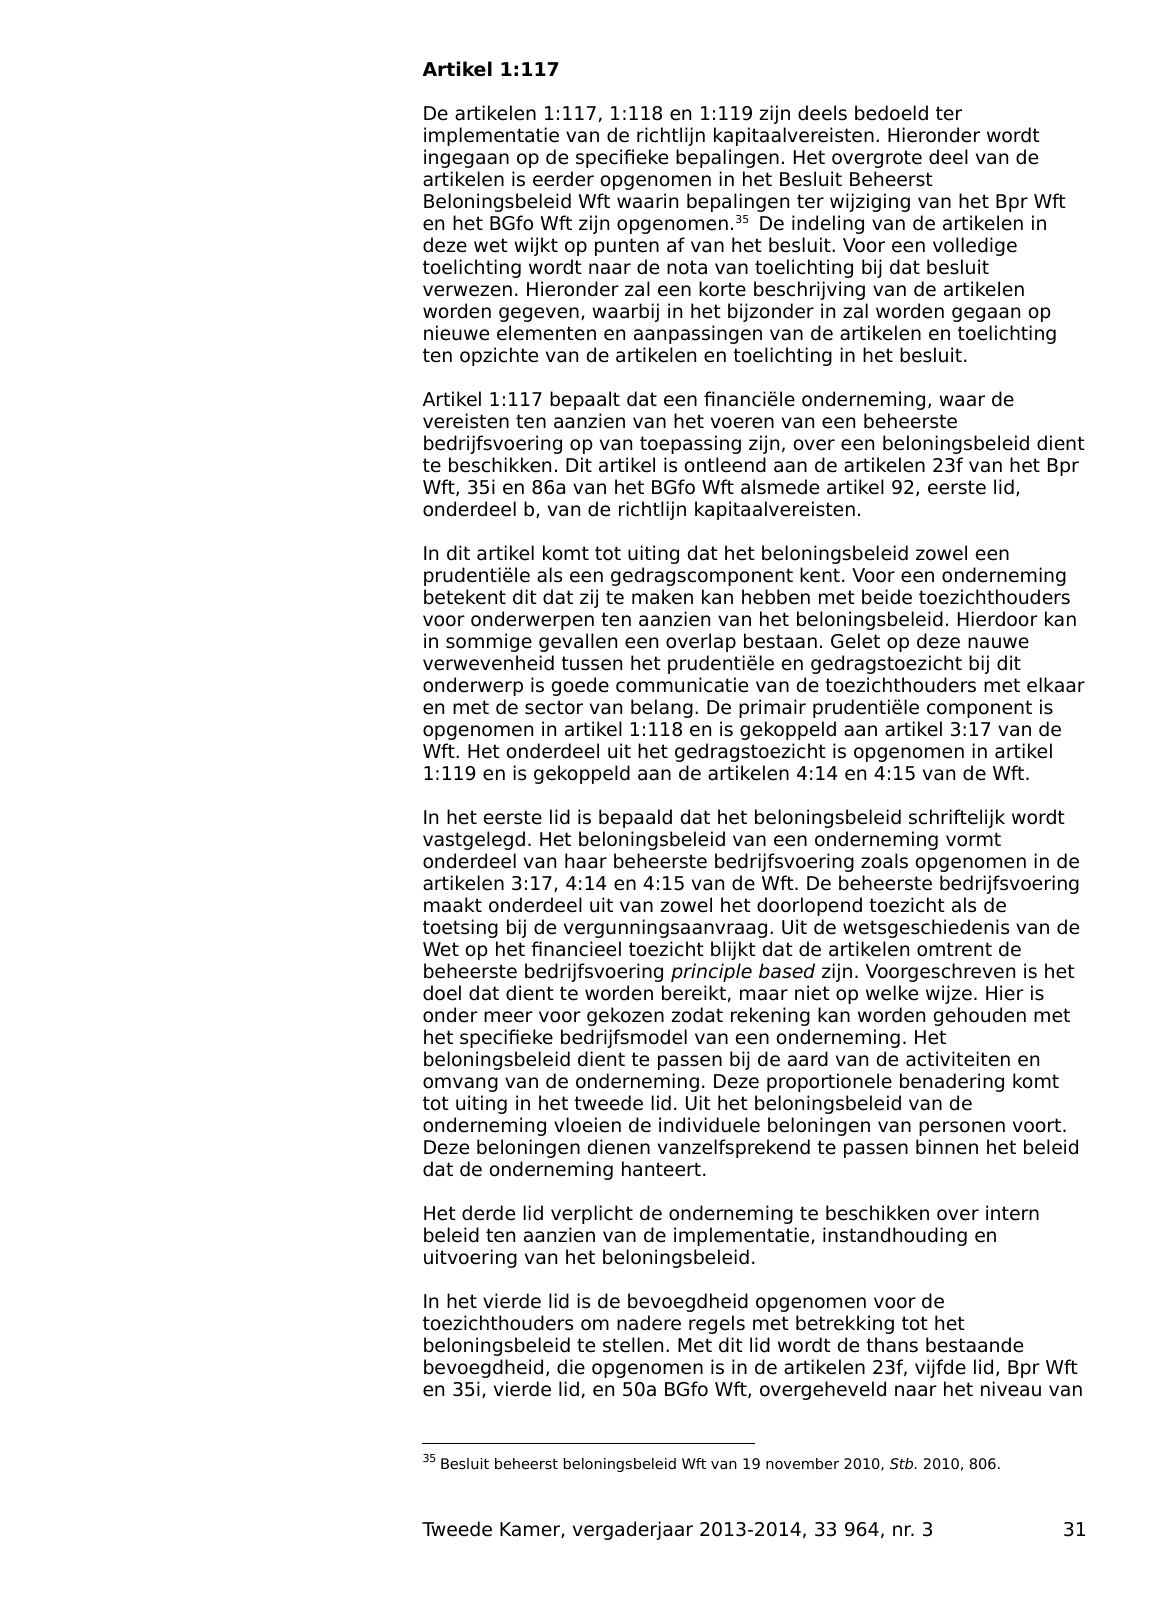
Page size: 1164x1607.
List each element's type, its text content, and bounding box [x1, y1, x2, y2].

text De artikelen 1:117, 1:118 en 1:119 zijn deels bedoeld ter implementatie van de richtlijn kapitaalvereisten. Hieronder wordt ingegaan op de specifieke bepalingen. Het overgrote deel van de artikelen is eerder opgenomen in het Besluit Beheerst Beloningsbeleid Wft waarin bepalingen ter wijziging van het Bpr Wft en het BGfo Wft zijn opgenomen. De indeling van de artikelen in deze wet wijkt op punten af van het besluit. Voor een volledige toelichting wordt naar de nota van toelichting bij dat besluit verwezen. Hieronder zal een korte beschrijving van de artikelen worden gegeven, waarbij in het bijzonder in zal worden gegaan op nieuwe elementen en aanpassingen van de artikelen en toelichting ten opzichte van de artikelen en toelichting in het besluit. [422, 103, 1087, 367]
text In dit artikel komt tot uiting dat het beloningsbeleid zowel een prudentiële als een gedragscomponent kent. Voor een onderneming betekent dit dat zij te maken kan hebben met beide toezichthouders voor onderwerpen ten aanzien van het beloningsbeleid. Hierdoor kan in sommige gevallen een overlap bestaan. Gelet op deze nauwe verwevenheid tussen het prudentiële en gedragstoezicht bij dit onderwerp is goede communicatie van de toezichthouders met elkaar en met de sector van belang. De primair prudentiële component is opgenomen in artikel 1:118 en is gekoppeld aan artikel 3:17 van de Wft. Het onderdeel uit het gedragstoezicht is opgenomen in artikel 1:119 en is gekoppeld aan de artikelen 4:14 en 4:15 van de Wft. [422, 543, 1087, 785]
text Het derde lid verplicht de onderneming te beschikken over intern beleid ten aanzien van de implementatie, instandhouding en uitvoering van het beloningsbeleid. [422, 1203, 1087, 1269]
text Artikel 1:117 bepaalt dat een financiële onderneming, waar de vereisten ten aanzien van het voeren van een beheerste bedrijfsvoering op van toepassing zijn, over een beloningsbeleid dient te beschikken. Dit artikel is ontleend aan de artikelen 23f van het Bpr Wft, 35i en 86a van het BGfo Wft alsmede artikel 92, eerste lid, onderdeel b, van de richtlijn kapitaalvereisten. [422, 389, 1087, 521]
text In het vierde lid is de bevoegdheid opgenomen voor de toezichthouders om nadere regels met betrekking tot het beloningsbeleid te stellen. Met dit lid wordt de thans bestaande bevoegdheid, die opgenomen is in de artikelen 23f, vijfde lid, Bpr Wft en 35i, vierde lid, en 50a BGfo Wft, overgeheveld naar het niveau van [422, 1291, 1087, 1401]
text In het eerste lid is bepaald dat het beloningsbeleid schriftelijk wordt vastgelegd. Het beloningsbeleid van een onderneming vormt onderdeel van haar beheerste bedrijfsvoering zoals opgenomen in de artikelen 3:17, 4:14 en 4:15 van de Wft. De beheerste bedrijfsvoering maakt onderdeel uit van zowel het doorlopend toezicht als de toetsing bij de vergunningsaanvraag. Uit de wetsgeschiedenis van de Wet op het financieel toezicht blijkt dat de artikelen omtrent de beheerste bedrijfsvoering principle based zijn. Voorgeschreven is het doel dat dient te worden bereikt, maar niet op welke wijze. Hier is onder meer voor gekozen zodat rekening kan worden gehouden met het specifieke bedrijfsmodel van een onderneming. Het beloningsbeleid dient te passen bij de aard van de activiteiten en omvang van de onderneming. Deze proportionele benadering komt tot uiting in het tweede lid. Uit het beloningsbeleid van de onderneming vloeien de individuele beloningen van personen voort. Deze beloningen dienen vanzelfsprekend te passen binnen het beleid dat de onderneming hanteert. [422, 807, 1087, 1181]
subtitle Artikel 1:117 [422, 59, 1087, 81]
text Besluit beheerst beloningsbeleid Wft van 19 november 2010, Stb. 2010, 806. [422, 1452, 1087, 1474]
